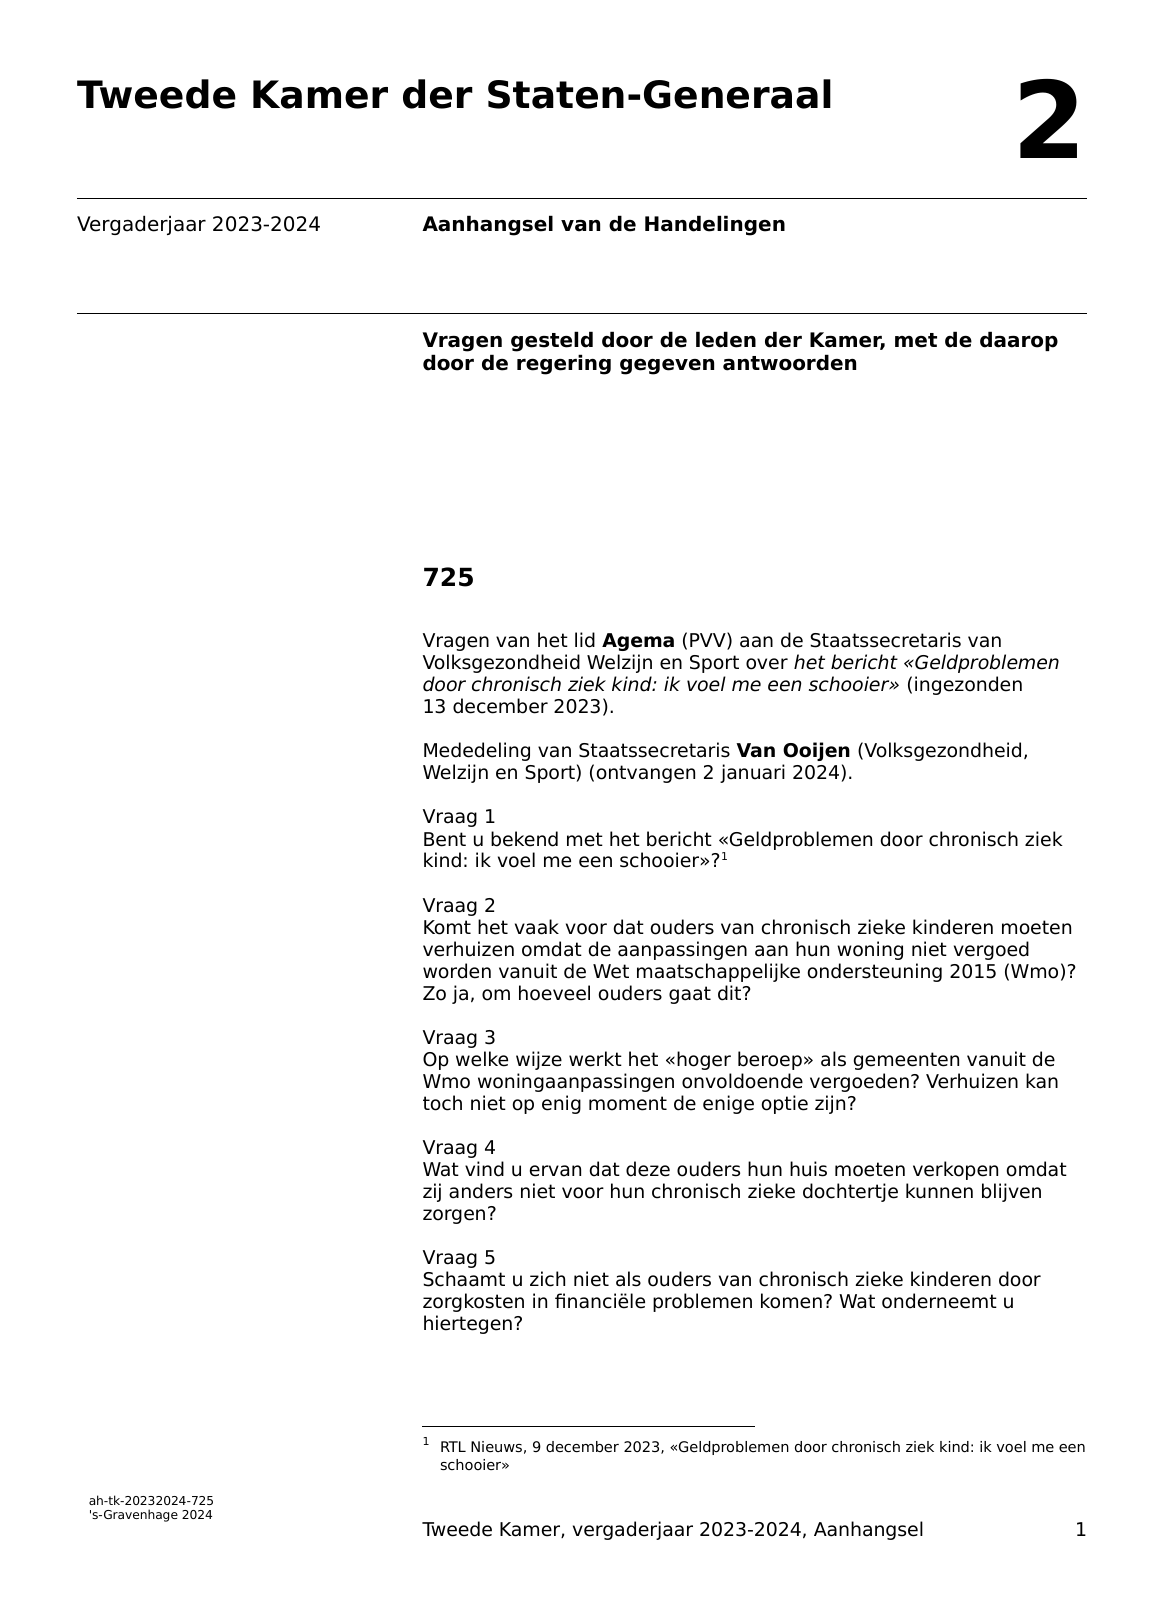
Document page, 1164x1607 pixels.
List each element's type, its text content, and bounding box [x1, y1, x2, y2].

text Vraag 1 [422, 806, 1087, 828]
text Op welke wijze werkt het «hoger beroep» als gemeenten vanuit de Wmo woningaanpassingen onvoldoende vergoeden? Verhuizen kan toch niet op enig moment de enige optie zijn? [422, 1049, 1087, 1114]
table_header 2 [886, 59, 1087, 198]
text Vraag 3 [422, 1027, 1087, 1049]
text Vragen van het lid Agema (PVV) aan de Staatssecretaris van Volksgezondheid Welzijn en Sport over het bericht «Geldproblemen door chronisch ziek kind: ik voel me een schooier» (ingezonden 13 december 2023). [422, 630, 1087, 718]
table_header Tweede Kamer der Staten-Generaal [77, 59, 886, 198]
table_cell Aanhangsel van de Handelingen [422, 199, 1087, 313]
text Vraag 4 [422, 1137, 1087, 1159]
text Vraag 2 [422, 894, 1087, 917]
text 725 [422, 563, 1087, 592]
text Mededeling van Staatssecretaris Van Ooijen (Volksgezondheid, Welzijn en Sport) (ontvangen 2 januari 2024). [422, 740, 1087, 784]
text 's-Gravenhage 2024 [88, 1508, 323, 1522]
text Vraag 5 [422, 1247, 1087, 1269]
text RTL Nieuws, 9 december 2023, «Geldproblemen door chronisch ziek kind: ik voel me een schooier» [422, 1435, 1087, 1474]
text Schaamt u zich niet als ouders van chronisch zieke kinderen door zorgkosten in financiële problemen komen? Wat onderneemt u hiertegen? [422, 1269, 1087, 1335]
table_cell [77, 314, 422, 375]
text Wat vind u ervan dat deze ouders hun huis moeten verkopen omdat zij anders niet voor hun chronisch zieke dochtertje kunnen blijven zorgen? [422, 1159, 1087, 1225]
table_cell Vergaderjaar 2023-2024 [77, 199, 422, 313]
text Komt het vaak voor dat ouders van chronisch zieke kinderen moeten verhuizen omdat de aanpassingen aan hun woning niet vergoed worden vanuit de Wet maatschappelijke ondersteuning 2015 (Wmo)? Zo ja, om hoeveel ouders gaat dit? [422, 917, 1087, 1004]
table_cell Vragen gesteld door de leden der Kamer, met de daarop door de regering gegeven antwoorden [422, 314, 1087, 375]
text Bent u bekend met het bericht «Geldproblemen door chronisch ziek kind: ik voel me een schooier»? [422, 828, 1087, 872]
text ah-tk-20232024-725 [88, 1494, 323, 1508]
